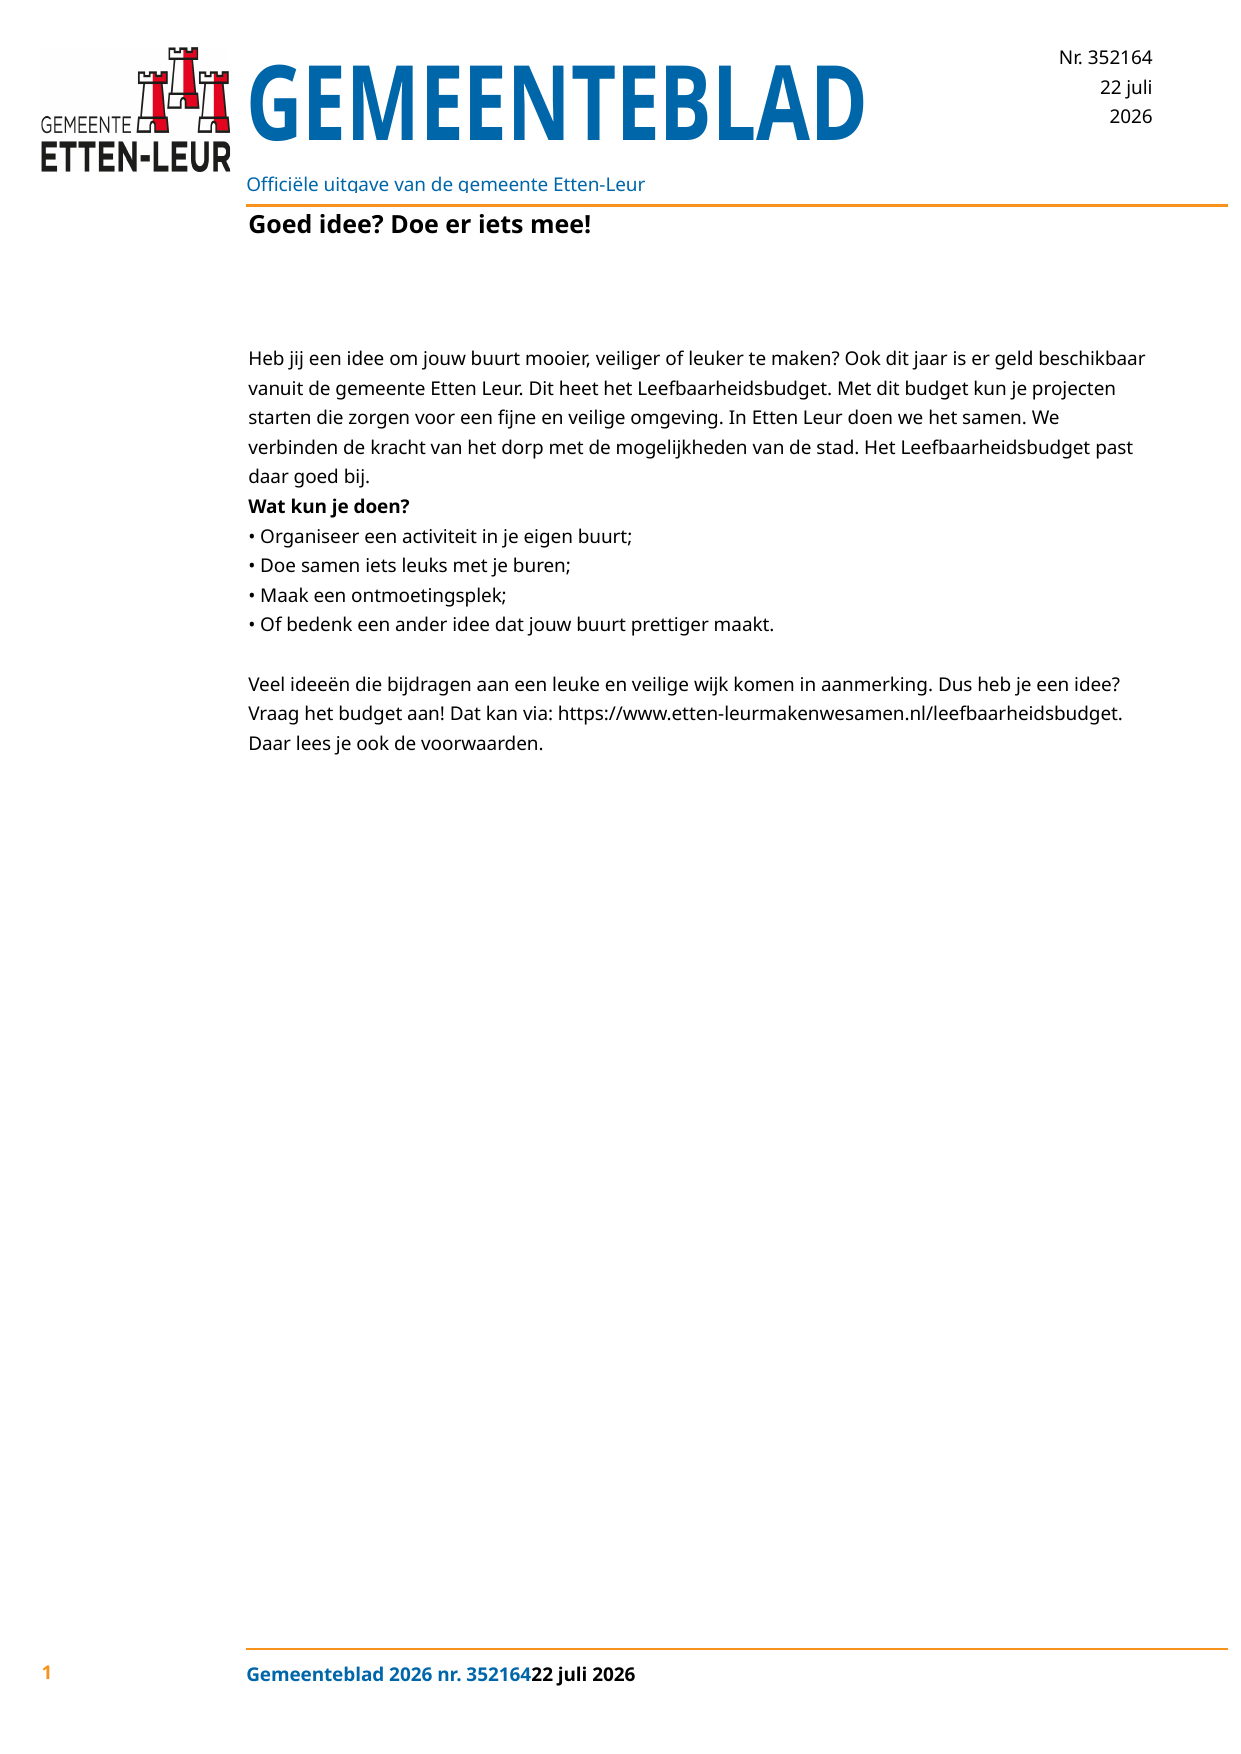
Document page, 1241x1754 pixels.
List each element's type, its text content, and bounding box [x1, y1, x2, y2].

text Wat kun je doen? [248, 493, 1152, 519]
picture [41, 47, 231, 172]
text Veel ideeën die bijdragen aan een leuke en veilige wijk komen in aanmerking. Dus heb je een idee? Vraag het budget aan! Dat kan via: https://www.etten-leurmakenwesamen.nl/leefbaarheidsbudget. Daar lees je ook de voorwaarden. [248, 671, 1152, 756]
text • Of bedenk een ander idee dat jouw buurt prettiger maakt. [248, 612, 1152, 637]
text • Organiseer een activiteit in je eigen buurt; [248, 523, 1152, 548]
text Heb jij een idee om jouw buurt mooier, veiliger of leuker te maken? Ook dit jaar is er geld beschikbaar vanuit de gemeente Etten Leur. Dit heet het Leefbaarheidsbudget. Met dit budget kun je projecten starten die zorgen voor een fijne en veilige omgeving. In Etten Leur doen we het samen. We verbinden de kracht van het dorp met de mogelijkheden van de stad. Het Leefbaarheidsbudget past daar goed bij. [248, 345, 1152, 489]
text • Maak een ontmoetingsplek; [248, 582, 1152, 608]
text • Doe samen iets leuks met je buren; [248, 552, 1152, 578]
text Goed idee? Doe er iets mee! [248, 207, 1152, 241]
